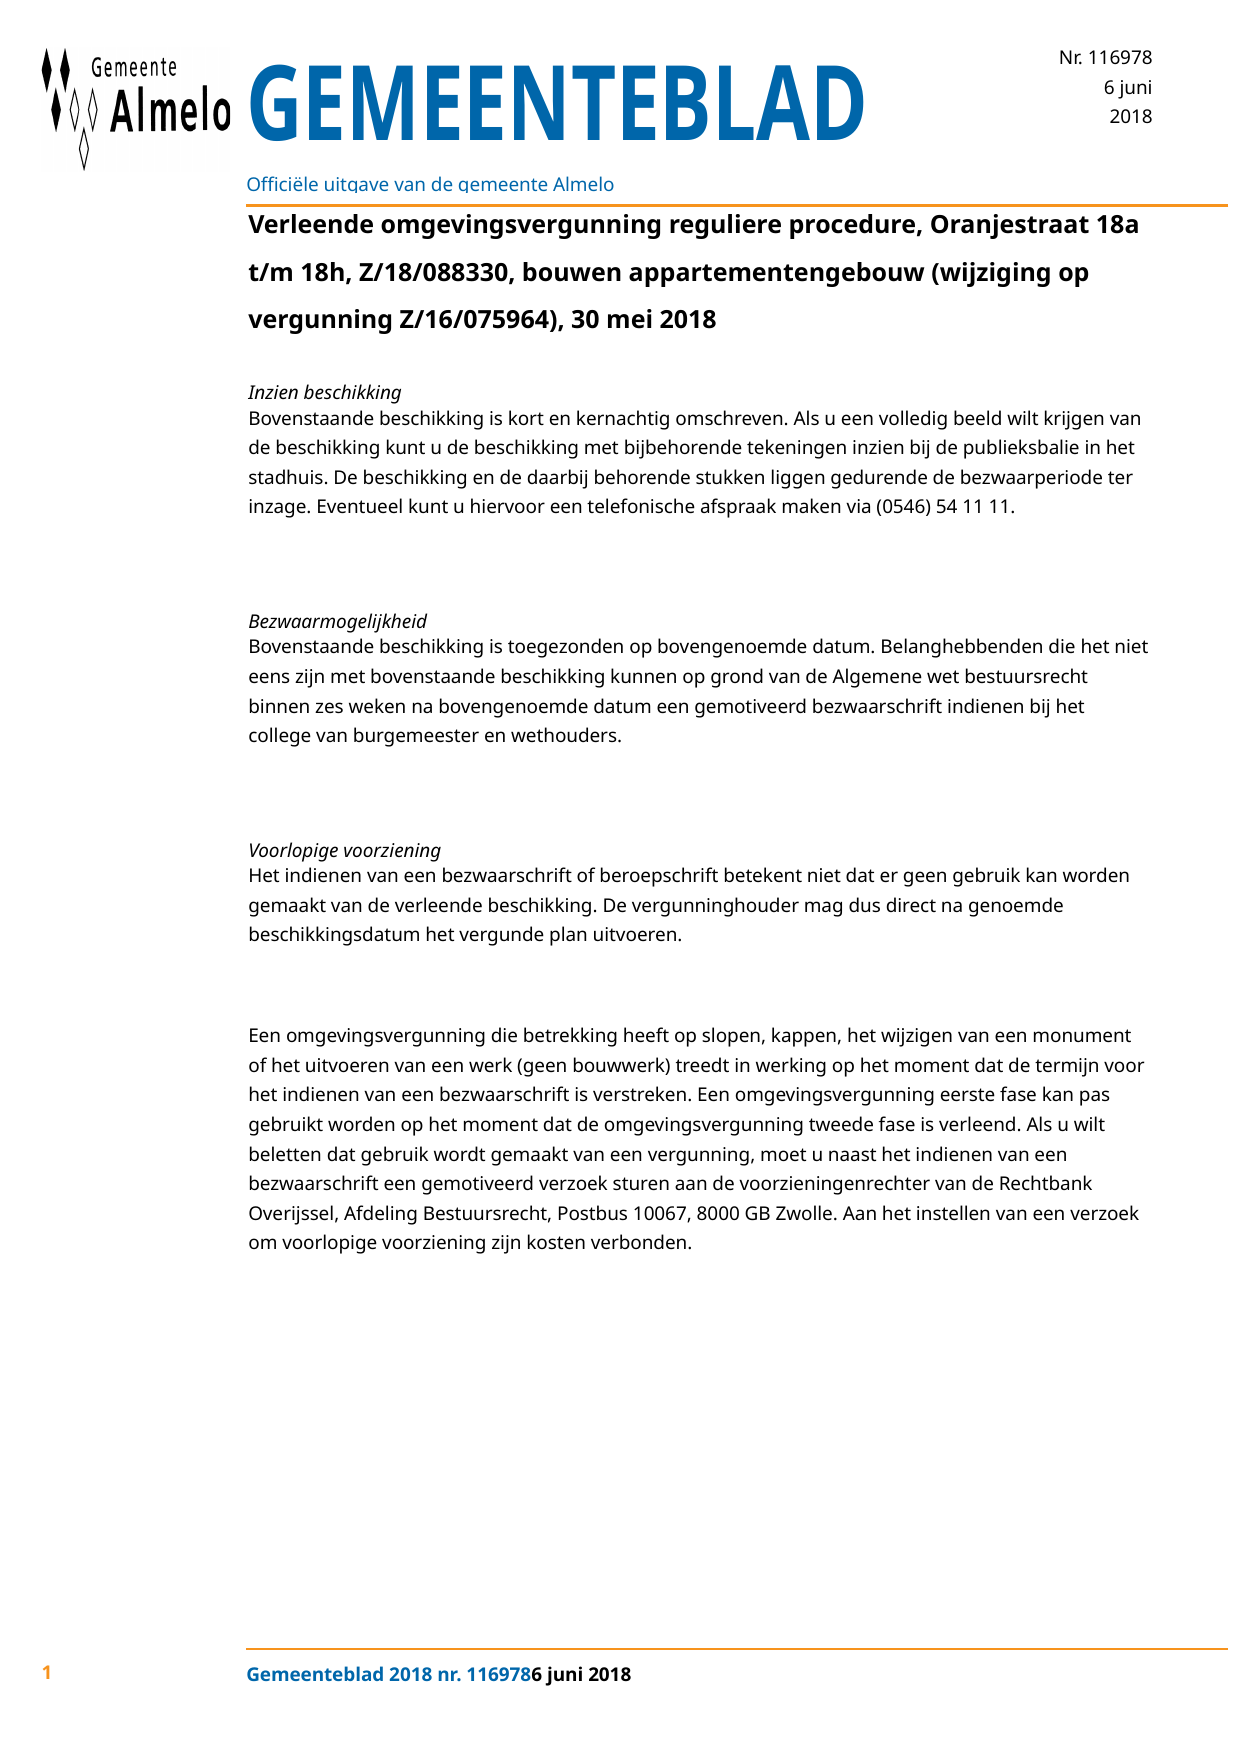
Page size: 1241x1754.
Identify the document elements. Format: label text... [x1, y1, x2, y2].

text Inzien beschikking [248, 379, 1152, 405]
picture [41, 47, 231, 172]
text Bezwaarmogelijkheid [248, 608, 1152, 634]
text Het indienen van een bezwaarschrift of beroepschrift betekent niet dat er geen gebruik kan worden gemaakt van de verleende beschikking. De vergunninghouder mag dus direct na genoemde beschikkingsdatum het vergunde plan uitvoeren. [248, 862, 1152, 947]
text Bovenstaande beschikking is toegezonden op bovengenoemde datum. Belanghebbenden die het niet eens zijn met bovenstaande beschikking kunnen op grond van de Algemene wet bestuursrecht binnen zes weken na bovengenoemde datum een gemotiveerd bezwaarschrift indienen bij het college van burgemeester en wethouders. [248, 634, 1152, 748]
text Voorlopige voorziening [248, 837, 1152, 862]
text Bovenstaande beschikking is kort en kernachtig omschreven. Als u een volledig beeld wilt krijgen van de beschikking kunt u de beschikking met bijbehorende tekeningen inzien bij de publieksbalie in het stadhuis. De beschikking en de daarbij behorende stukken liggen gedurende de bezwaarperiode ter inzage. Eventueel kunt u hiervoor een telefonische afspraak maken via (0546) 54 11 11. [248, 405, 1152, 519]
text Verleende omgevingsvergunning reguliere procedure, Oranjestraat 18a t/m 18h, Z/18/088330, bouwen appartementengebouw (wijziging op vergunning Z/16/075964), 30 mei 2018 [248, 207, 1152, 336]
text Een omgevingsvergunning die betrekking heeft op slopen, kappen, het wijzigen van een monument of het uitvoeren van een werk (geen bouwwerk) treedt in werking op het moment dat de termijn voor het indienen van een bezwaarschrift is verstreken. Een omgevingsvergunning eerste fase kan pas gebruikt worden op het moment dat de omgevingsvergunning tweede fase is verleend. Als u wilt beletten dat gebruik wordt gemaakt van een vergunning, moet u naast het indienen van een bezwaarschrift een gemotiveerd verzoek sturen aan de voorzieningenrechter van de Rechtbank Overijssel, Afdeling Bestuursrecht, Postbus 10067, 8000 GB Zwolle. Aan het instellen van een verzoek om voorlopige voorziening zijn kosten verbonden. [248, 1022, 1152, 1255]
